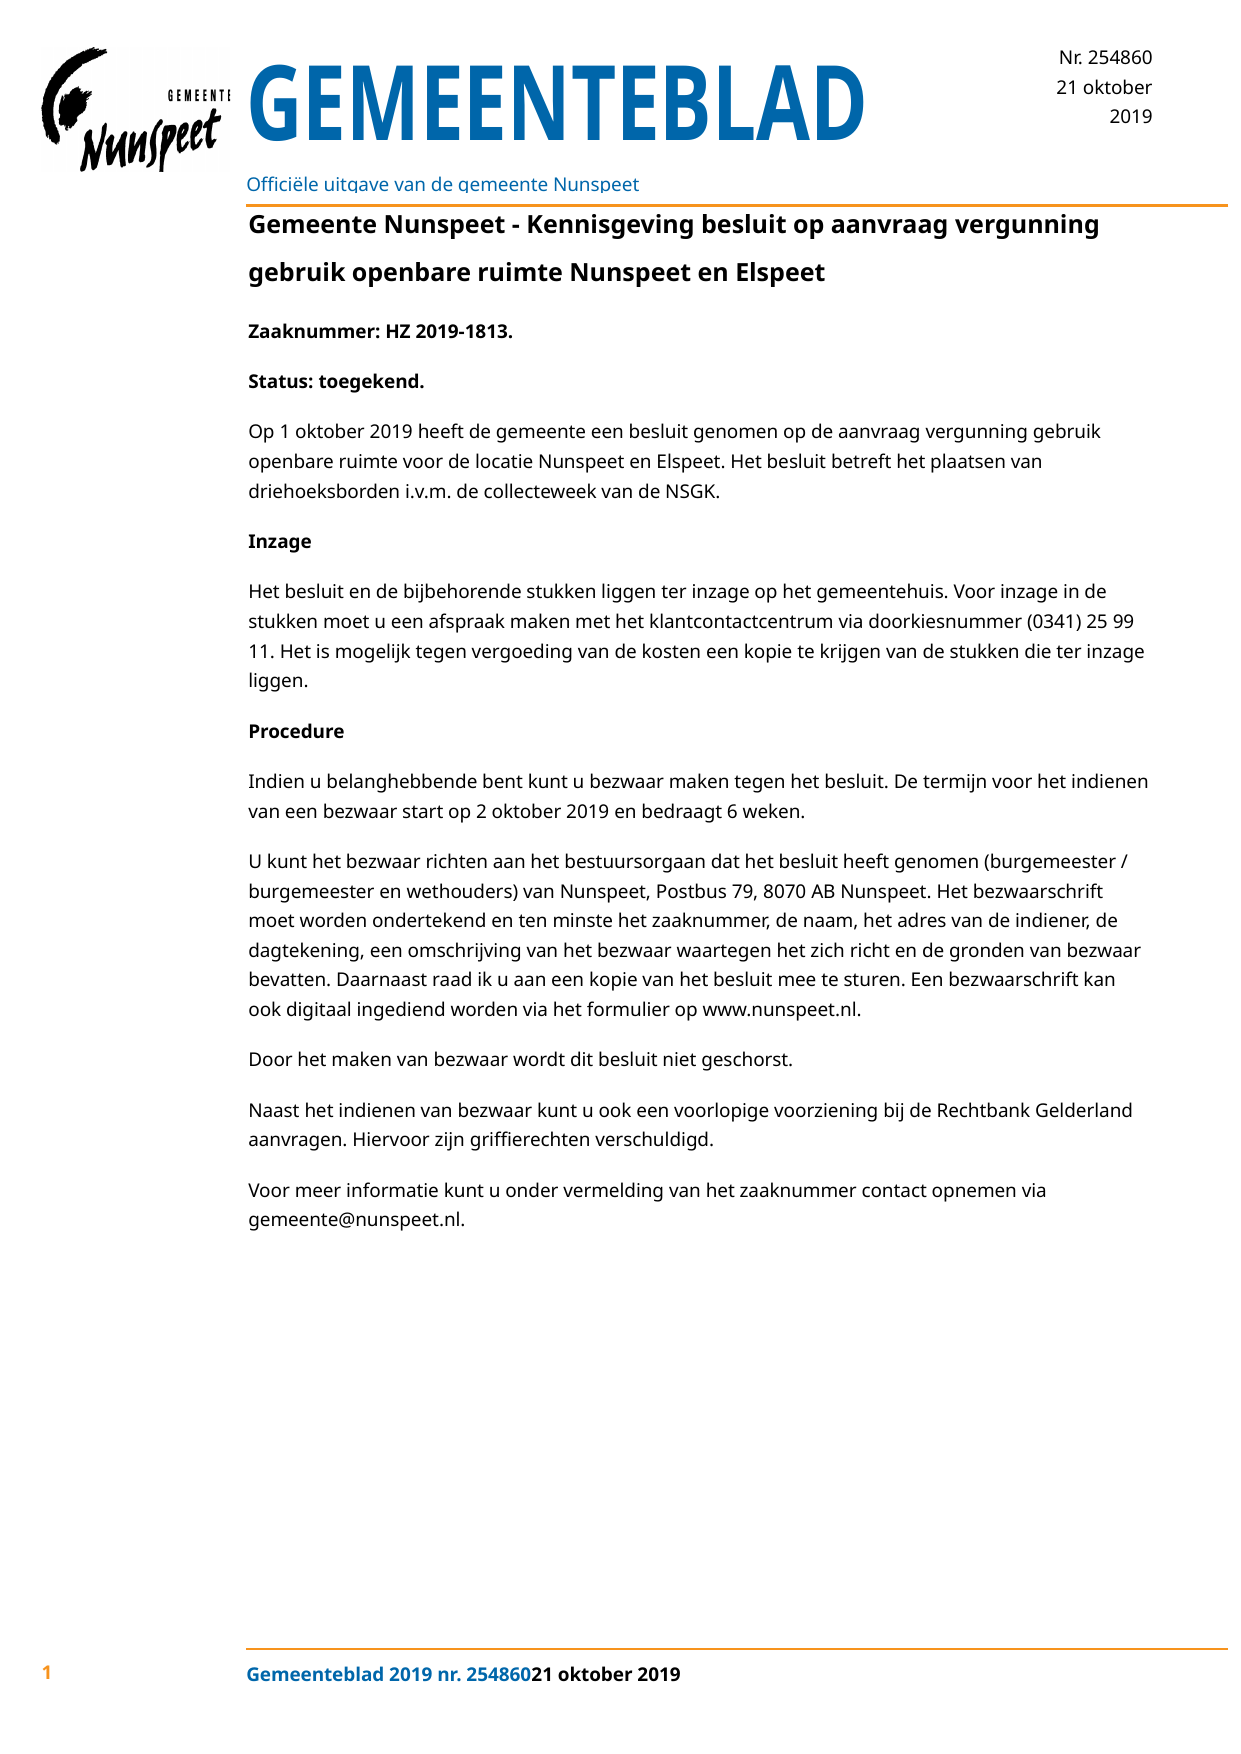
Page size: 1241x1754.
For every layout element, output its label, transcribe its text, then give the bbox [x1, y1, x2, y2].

picture [41, 47, 231, 172]
text Door het maken van bezwaar wordt dit besluit niet geschorst. [248, 1047, 1152, 1072]
text Voor meer informatie kunt u onder vermelding van het zaaknummer contact opnemen via gemeente@nunspeet.nl. [248, 1177, 1152, 1232]
text Zaaknummer: HZ 2019-1813. [248, 318, 1152, 344]
text Procedure [248, 718, 1152, 744]
text Gemeente Nunspeet - Kennisgeving besluit op aanvraag vergunning gebruik openbare ruimte Nunspeet en Elspeet [248, 207, 1152, 288]
text Inzage [248, 528, 1152, 554]
text Status: toegekend. [248, 368, 1152, 394]
text Op 1 oktober 2019 heeft de gemeente een besluit genomen op de aanvraag vergunning gebruik openbare ruimte voor de locatie Nunspeet en Elspeet. Het besluit betreft het plaatsen van driehoeksborden i.v.m. de collecteweek van de NSGK. [248, 419, 1152, 504]
text U kunt het bezwaar richten aan het bestuursorgaan dat het besluit heeft genomen (burgemeester / burgemeester en wethouders) van Nunspeet, Postbus 79, 8070 AB Nunspeet. Het bezwaarschrift moet worden ondertekend en ten minste het zaaknummer, de naam, het adres van de indiener, de dagtekening, een omschrijving van het bezwaar waartegen het zich richt en de gronden van bezwaar bevatten. Daarnaast raad ik u aan een kopie van het besluit mee te sturen. Een bezwaarschrift kan ook digitaal ingediend worden via het formulier op www.nunspeet.nl. [248, 848, 1152, 1022]
text Het besluit en de bijbehorende stukken liggen ter inzage op het gemeentehuis. Voor inzage in de stukken moet u een afspraak maken met het klantcontactcentrum via doorkiesnummer (0341) 25 99 11. Het is mogelijk tegen vergoeding van de kosten een kopie te krijgen van de stukken die ter inzage liggen. [248, 579, 1152, 693]
text Indien u belanghebbende bent kunt u bezwaar maken tegen het besluit. De termijn voor het indienen van een bezwaar start op 2 oktober 2019 en bedraagt 6 weken. [248, 768, 1152, 824]
text Naast het indienen van bezwaar kunt u ook een voorlopige voorziening bij de Rechtbank Gelderland aanvragen. Hiervoor zijn griffierechten verschuldigd. [248, 1097, 1152, 1152]
